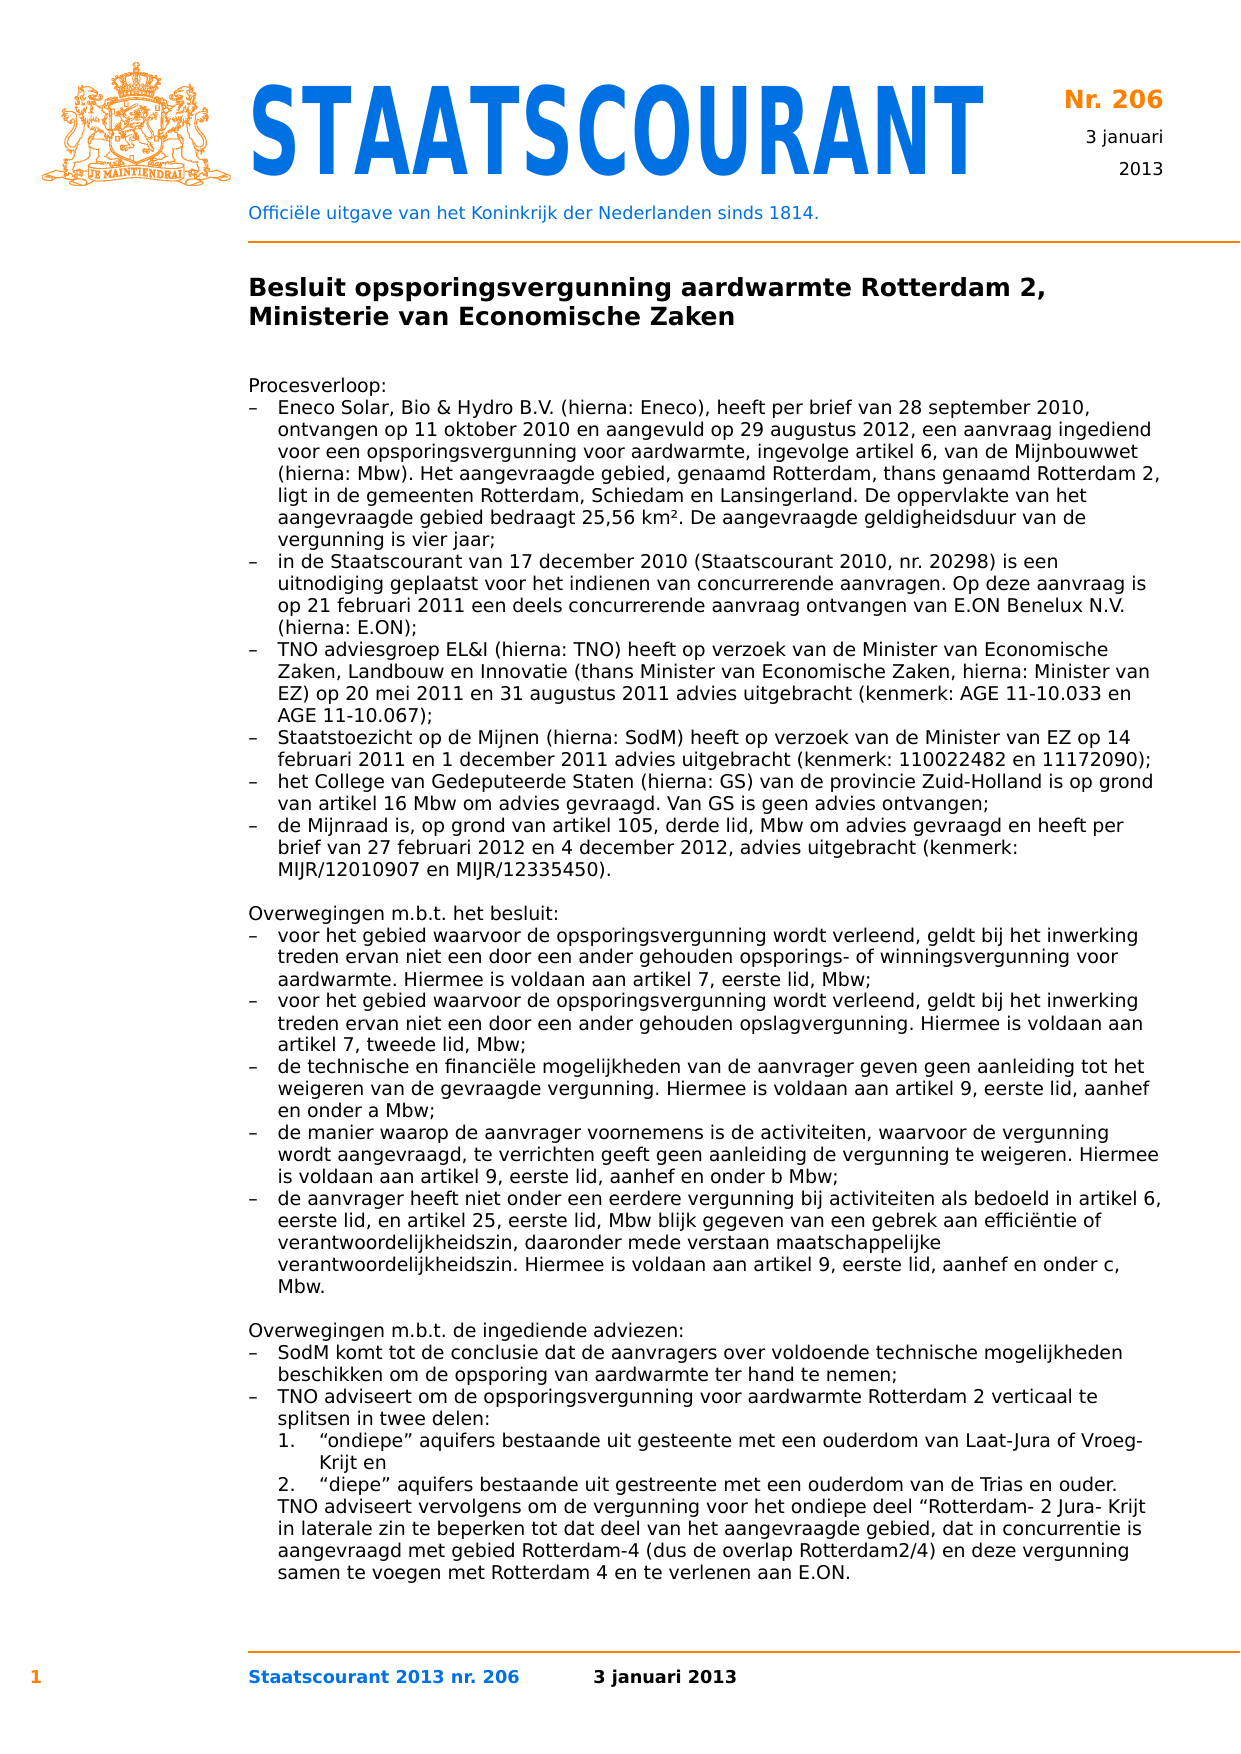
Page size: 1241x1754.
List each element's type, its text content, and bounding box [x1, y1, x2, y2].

text – voor het gebied waarvoor de opsporingsvergunning wordt verleend, geldt bij het inwerking treden ervan niet een door een ander gehouden opsporings- of winningsvergunning voor aardwarmte. Hiermee is voldaan aan artikel 7, eerste lid, Mbw; [248, 924, 1163, 990]
picture [41, 62, 231, 186]
table_header STAATSCOURANT [248, 62, 998, 203]
text – de aanvrager heeft niet onder een eerdere vergunning bij activiteiten als bedoeld in artikel 6, eerste lid, en artikel 25, eerste lid, Mbw blijk gegeven van een gebrek aan efficiëntie of verantwoordelijkheidszin, daaronder mede verstaan maatschappelijke verantwoordelijkheidszin. Hiermee is voldaan aan artikel 9, eerste lid, aanhef en onder c, Mbw. [248, 1188, 1163, 1298]
text – de Mijnraad is, op grond van artikel 105, derde lid, Mbw om advies gevraagd en heeft per brief van 27 februari 2012 en 4 december 2012, advies uitgebracht (kenmerk: MIJR/12010907 en MIJR/12335450). [248, 815, 1163, 881]
text TNO adviseert vervolgens om de vergunning voor het ondiepe deel “Rotterdam- 2 Jura- Krijt in laterale zin te beperken tot dat deel van het aangevraagde gebied, dat in concurrentie is aangevraagd met gebied Rotterdam-4 (dus de overlap Rotterdam2/4) en deze vergunning samen te voegen met Rotterdam 4 en te verlenen aan E.ON. [277, 1496, 1163, 1584]
table_cell 2013 [998, 153, 1240, 203]
text – SodM komt tot de conclusie dat de aanvragers over voldoende technische mogelijkheden beschikken om de opsporing van aardwarmte ter hand te nemen; [248, 1342, 1163, 1386]
text – voor het gebied waarvoor de opsporingsvergunning wordt verleend, geldt bij het inwerking treden ervan niet een door een ander gehouden opslagvergunning. Hiermee is voldaan aan artikel 7, tweede lid, Mbw; [248, 990, 1163, 1056]
table_header Nr. 206 [998, 62, 1240, 121]
text Overwegingen m.b.t. het besluit: [248, 902, 1163, 924]
text – het College van Gedeputeerde Staten (hierna: GS) van de provincie Zuid-Holland is op grond van artikel 16 Mbw om advies gevraagd. Van GS is geen advies ontvangen; [248, 771, 1163, 815]
text – de technische en financiële mogelijkheden van de aanvrager geven geen aanleiding tot het weigeren van de gevraagde vergunning. Hiermee is voldaan aan artikel 9, eerste lid, aanhef en onder a Mbw; [248, 1056, 1163, 1122]
text – Eneco Solar, Bio & Hydro B.V. (hierna: Eneco), heeft per brief van 28 september 2010, ontvangen op 11 oktober 2010 en aangevuld op 29 augustus 2012, een aanvraag ingediend voor een opsporingsvergunning voor aardwarmte, ingevolge artikel 6, van de Mijnbouwwet (hierna: Mbw). Het aangevraagde gebied, genaamd Rotterdam, thans genaamd Rotterdam 2, ligt in de gemeenten Rotterdam, Schiedam en Lansingerland. De oppervlakte van het aangevraagde gebied bedraagt 25,56 km². De aangevraagde geldigheidsduur van de vergunning is vier jaar; [248, 397, 1163, 551]
subtitle Besluit opsporingsvergunning aardwarmte Rotterdam 2, Ministerie van Economische Zaken [248, 273, 1163, 331]
text 2. “diepe” aquifers bestaande uit gestreente met een ouderdom van de Trias en ouder. [277, 1474, 1163, 1496]
text Overwegingen m.b.t. de ingediende adviezen: [248, 1320, 1163, 1342]
table_cell 3 januari [998, 121, 1240, 153]
table_cell Officiële uitgave van het Koninkrijk der Nederlanden sinds 1814. [248, 203, 1240, 241]
text Procesverloop: [248, 375, 1163, 397]
text – in de Staatscourant van 17 december 2010 (Staatscourant 2010, nr. 20298) is een uitnodiging geplaatst voor het indienen van concurrerende aanvragen. Op deze aanvraag is op 21 februari 2011 een deels concurrerende aanvraag ontvangen van E.ON Benelux N.V.(hierna: E.ON); [248, 551, 1163, 639]
text – TNO adviseert om de opsporingsvergunning voor aardwarmte Rotterdam 2 verticaal te splitsen in twee delen: [248, 1386, 1163, 1430]
text – Staatstoezicht op de Mijnen (hierna: SodM) heeft op verzoek van de Minister van EZ op 14 februari 2011 en 1 december 2011 advies uitgebracht (kenmerk: 110022482 en 11172090); [248, 727, 1163, 771]
text – TNO adviesgroep EL&I (hierna: TNO) heeft op verzoek van de Minister van Economische Zaken, Landbouw en Innovatie (thans Minister van Economische Zaken, hierna: Minister van EZ) op 20 mei 2011 en 31 augustus 2011 advies uitgebracht (kenmerk: AGE 11-10.033 en AGE 11-10.067); [248, 639, 1163, 727]
text – de manier waarop de aanvrager voornemens is de activiteiten, waarvoor de vergunning wordt aangevraagd, te verrichten geeft geen aanleiding de vergunning te weigeren. Hiermee is voldaan aan artikel 9, eerste lid, aanhef en onder b Mbw; [248, 1122, 1163, 1188]
text 1. “ondiepe” aquifers bestaande uit gesteente met een ouderdom van Laat-Jura of Vroeg-Krijt en [277, 1430, 1163, 1474]
table_header [25, 62, 248, 241]
